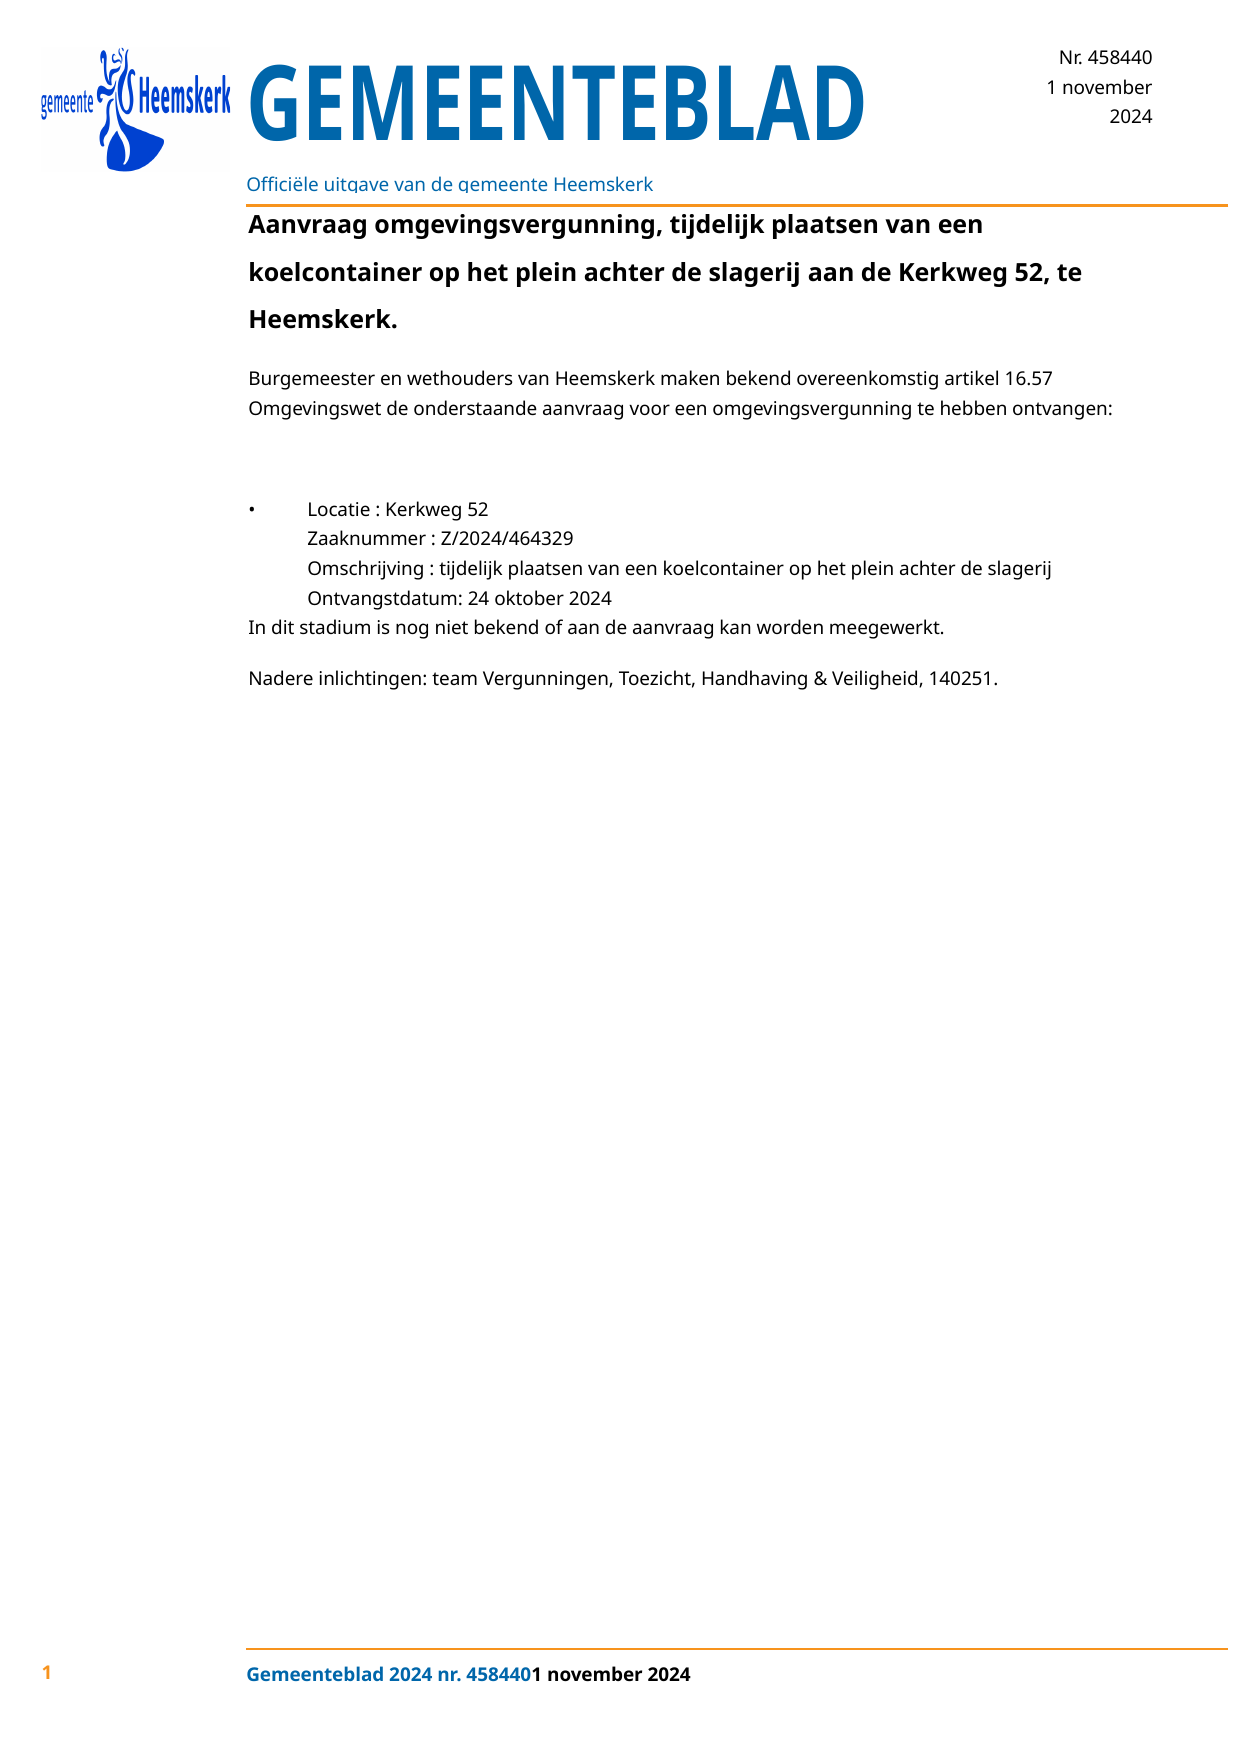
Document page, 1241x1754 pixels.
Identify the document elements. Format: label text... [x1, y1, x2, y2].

text Nadere inlichtingen: team Vergunningen, Toezicht, Handhaving & Veiligheid, 140251. [248, 665, 1152, 690]
text In dit stadium is nog niet bekend of aan de aanvraag kan worden meegewerkt. [248, 614, 1152, 640]
picture [41, 47, 231, 172]
text Burgemeester en wethouders van Heemskerk maken bekend overeenkomstig artikel 16.57 Omgevingswet de onderstaande aanvraag voor een omgevingsvergunning te hebben ontvangen: [248, 366, 1152, 421]
list Zaaknummer : Z/2024/464329 [248, 526, 1152, 551]
list Omschrijving : tijdelijk plaatsen van een koelcontainer op het plein achter de slagerij [248, 555, 1152, 581]
list Locatie : Kerkweg 52 [248, 496, 1152, 522]
list Ontvangstdatum: 24 oktober 2024 [248, 585, 1152, 610]
text Aanvraag omgevingsvergunning, tijdelijk plaatsen van een koelcontainer op het plein achter de slagerij aan de Kerkweg 52, te Heemskerk. [248, 207, 1152, 336]
